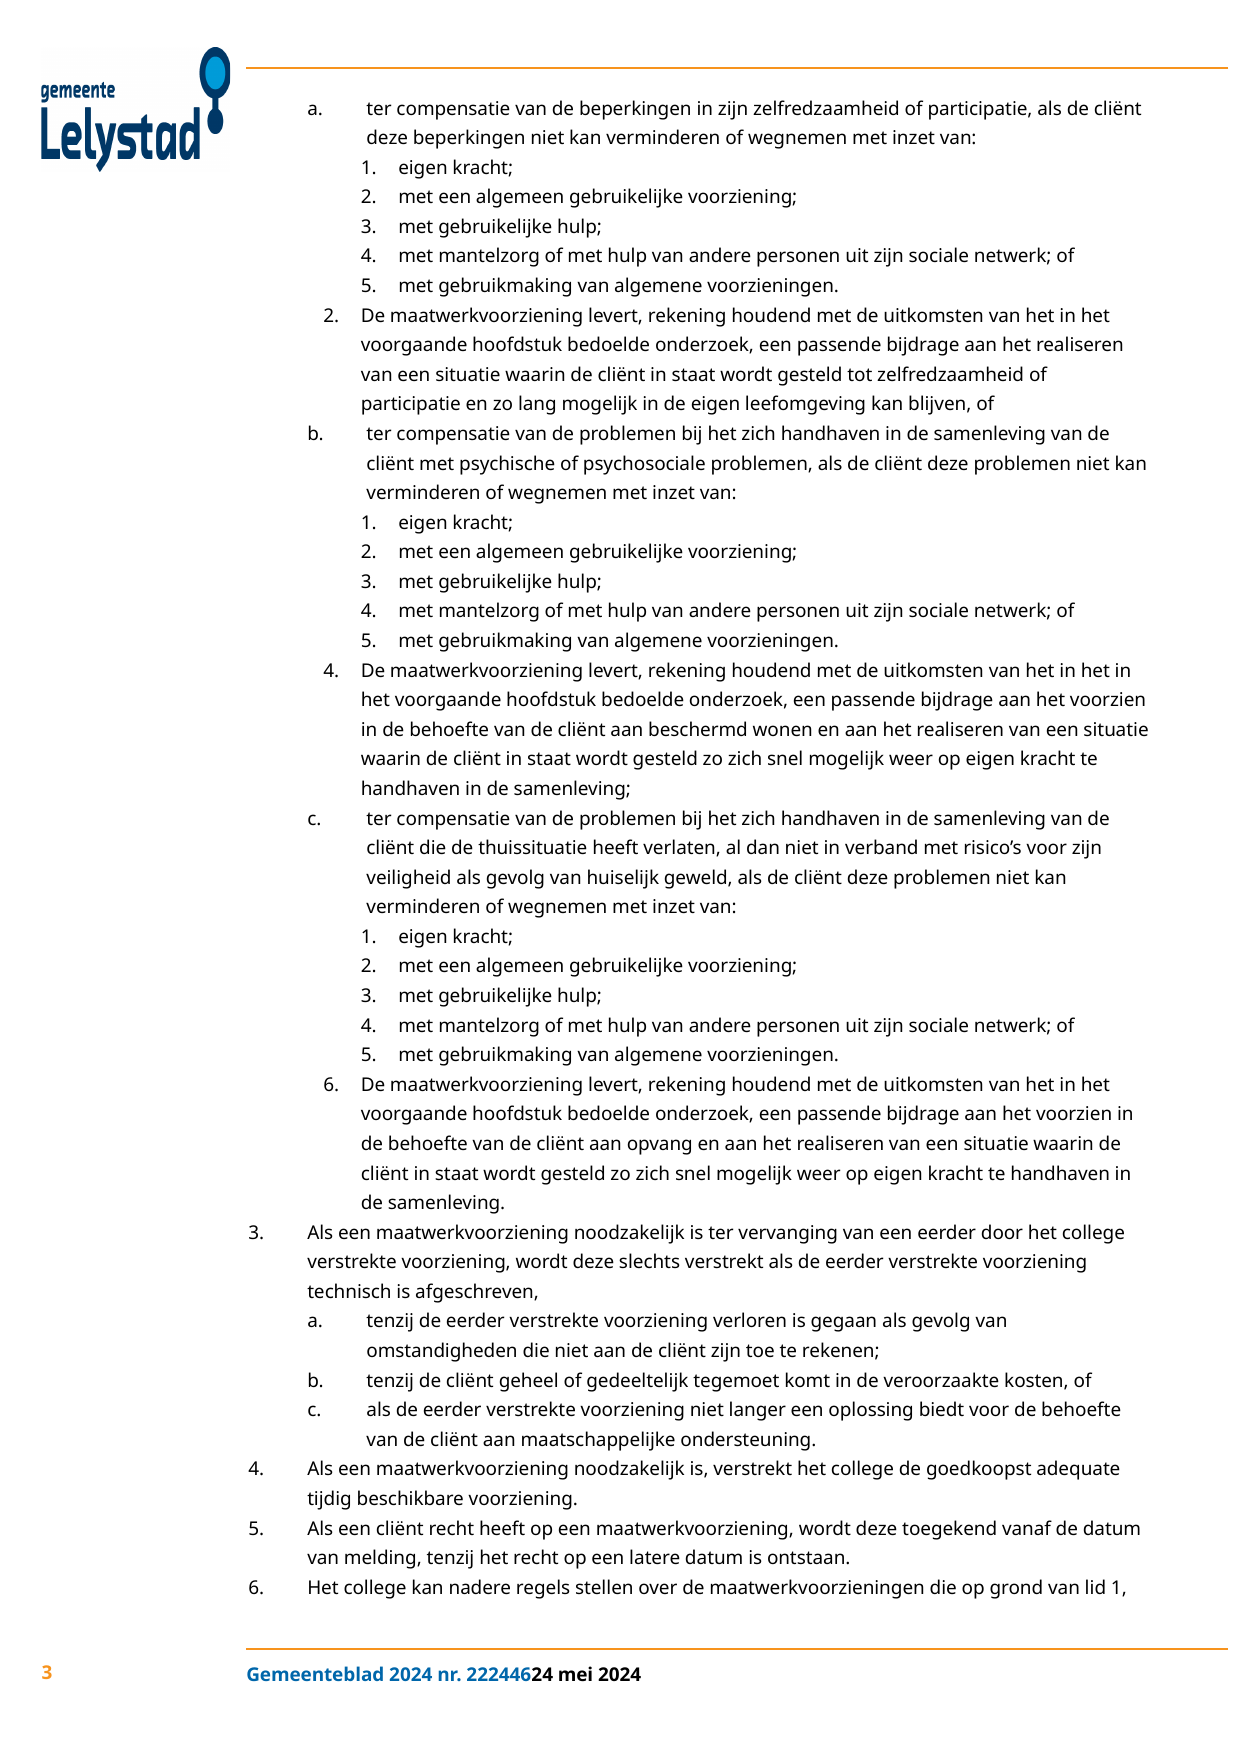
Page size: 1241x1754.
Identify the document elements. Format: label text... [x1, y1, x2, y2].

list tenzij de eerder verstrekte voorziening verloren is gegaan als gevolg van omstandigheden die niet aan de cliënt zijn toe te rekenen; [307, 1308, 1152, 1363]
list met een algemeen gebruikelijke voorziening; [361, 538, 1152, 564]
list met gebruikmaking van algemene voorzieningen. [361, 1041, 1152, 1067]
list met gebruikelijke hulp; [361, 568, 1152, 594]
list De maatwerkvoorziening levert, rekening houdend met de uitkomsten van het in het voorgaande hoofdstuk bedoelde onderzoek, een passende bijdrage aan het realiseren van een situatie waarin de cliënt in staat wordt gesteld tot zelfredzaamheid of participatie en zo lang mogelijk in de eigen leefomgeving kan blijven, of [323, 302, 1152, 416]
list met een algemeen gebruikelijke voorziening; [361, 183, 1152, 209]
list Als een maatwerkvoorziening noodzakelijk is ter vervanging van een eerder door het college verstrekte voorziening, wordt deze slechts verstrekt als de eerder verstrekte voorziening technisch is afgeschreven, [248, 1219, 1152, 1304]
list eigen kracht; [361, 923, 1152, 949]
list tenzij de cliënt geheel of gedeeltelijk tegemoet komt in de veroorzaakte kosten, of [307, 1367, 1152, 1393]
list met gebruikmaking van algemene voorzieningen. [361, 272, 1152, 298]
list met gebruikmaking van algemene voorzieningen. [361, 627, 1152, 653]
picture [41, 47, 231, 172]
list met mantelzorg of met hulp van andere personen uit zijn sociale netwerk; of [361, 1012, 1152, 1038]
list Als een cliënt recht heeft op een maatwerkvoorziening, wordt deze toegekend vanaf de datum van melding, tenzij het recht op een latere datum is ontstaan. [248, 1515, 1152, 1570]
list met mantelzorg of met hulp van andere personen uit zijn sociale netwerk; of [361, 598, 1152, 623]
list De maatwerkvoorziening levert, rekening houdend met de uitkomsten van het in het in het voorgaande hoofdstuk bedoelde onderzoek, een passende bijdrage aan het voorzien in de behoefte van de cliënt aan beschermd wonen en aan het realiseren van een situatie waarin de cliënt in staat wordt gesteld zo zich snel mogelijk weer op eigen kracht te handhaven in de samenleving; [323, 657, 1152, 801]
list ter compensatie van de problemen bij het zich handhaven in de samenleving van de cliënt met psychische of psychosociale problemen, als de cliënt deze problemen niet kan verminderen of wegnemen met inzet van: [307, 420, 1152, 505]
list Het college kan nadere regels stellen over de maatwerkvoorzieningen die op grond van lid 1, [248, 1574, 1152, 1600]
list eigen kracht; [361, 509, 1152, 535]
list met mantelzorg of met hulp van andere personen uit zijn sociale netwerk; of [361, 243, 1152, 268]
list als de eerder verstrekte voorziening niet langer een oplossing biedt voor de behoefte van de cliënt aan maatschappelijke ondersteuning. [307, 1396, 1152, 1452]
list ter compensatie van de problemen bij het zich handhaven in de samenleving van de cliënt die de thuissituatie heeft verlaten, al dan niet in verband met risico’s voor zijn veiligheid als gevolg van huiselijk geweld, als de cliënt deze problemen niet kan verminderen of wegnemen met inzet van: [307, 805, 1152, 919]
list De maatwerkvoorziening levert, rekening houdend met de uitkomsten van het in het voorgaande hoofdstuk bedoelde onderzoek, een passende bijdrage aan het voorzien in de behoefte van de cliënt aan opvang en aan het realiseren van een situatie waarin de cliënt in staat wordt gesteld zo zich snel mogelijk weer op eigen kracht te handhaven in de samenleving. [323, 1071, 1152, 1215]
list eigen kracht; [361, 154, 1152, 180]
list met een algemeen gebruikelijke voorziening; [361, 953, 1152, 978]
list ter compensatie van de beperkingen in zijn zelfredzaamheid of participatie, als de cliënt deze beperkingen niet kan verminderen of wegnemen met inzet van: [307, 95, 1152, 150]
list Als een maatwerkvoorziening noodzakelijk is, verstrekt het college de goedkoopst adequate tijdig beschikbare voorziening. [248, 1456, 1152, 1511]
list met gebruikelijke hulp; [361, 982, 1152, 1008]
list met gebruikelijke hulp; [361, 213, 1152, 239]
